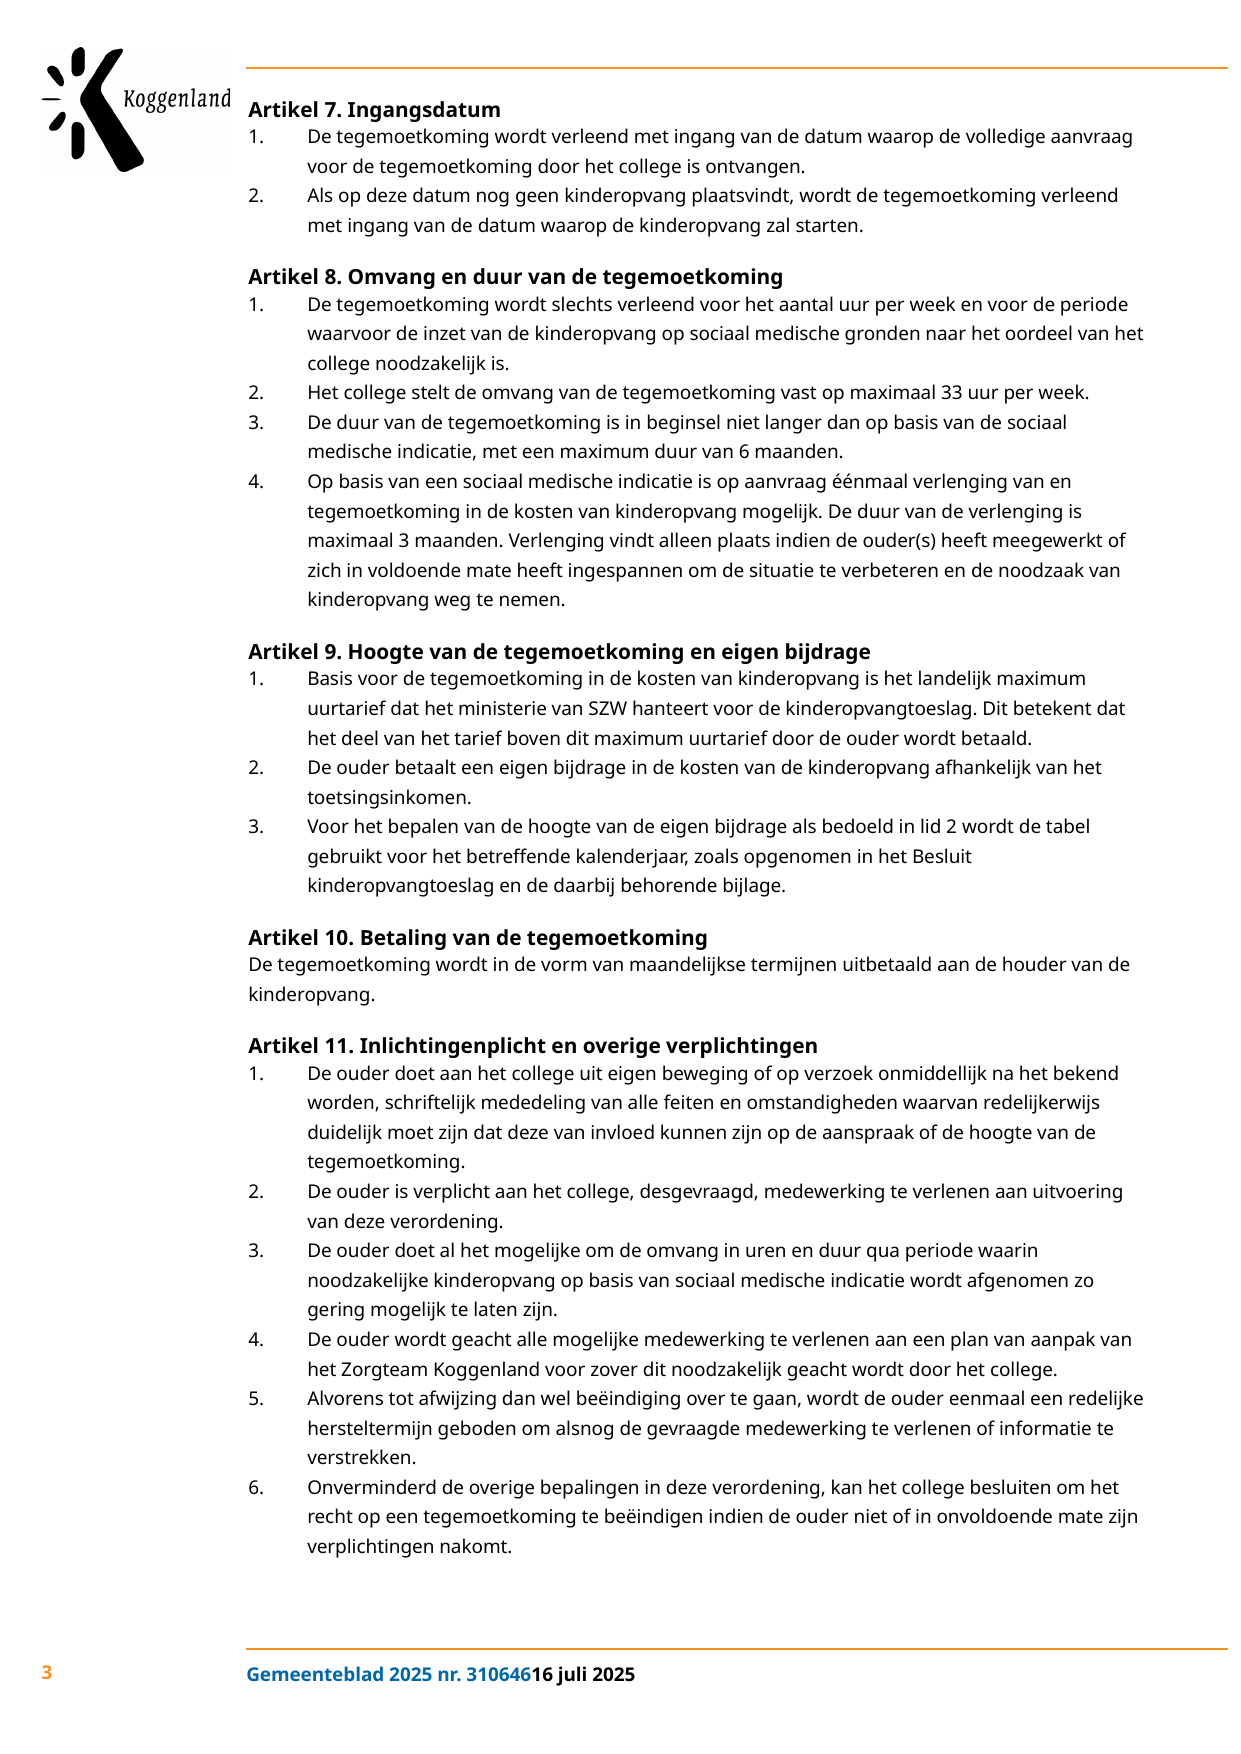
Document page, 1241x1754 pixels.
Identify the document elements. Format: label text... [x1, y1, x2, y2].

list De tegemoetkoming wordt verleend met ingang van de datum waarop de volledige aanvraag voor de tegemoetkoming door het college is ontvangen. [248, 123, 1152, 178]
list De ouder wordt geacht alle mogelijke medewerking te verlenen aan een plan van aanpak van het Zorgteam Koggenland voor zover dit noodzakelijk geacht wordt door het college. [248, 1326, 1152, 1381]
list Op basis van een sociaal medische indicatie is op aanvraag éénmaal verlenging van en tegemoetkoming in de kosten van kinderopvang mogelijk. De duur van de verlenging is maximaal 3 maanden. Verlenging vindt alleen plaats indien de ouder(s) heeft meegewerkt of zich in voldoende mate heeft ingespannen om de situatie te verbeteren en de noodzaak van kinderopvang weg te nemen. [248, 468, 1152, 612]
text Artikel 10. Betaling van de tegemoetkoming [248, 923, 1152, 951]
list Basis voor de tegemoetkoming in de kosten van kinderopvang is het landelijk maximum uurtarief dat het ministerie van SZW hanteert voor de kinderopvangtoeslag. Dit betekent dat het deel van het tarief boven dit maximum uurtarief door de ouder wordt betaald. [248, 666, 1152, 750]
list De ouder doet al het mogelijke om de omvang in uren en duur qua periode waarin noodzakelijke kinderopvang op basis van sociaal medische indicatie wordt afgenomen zo gering mogelijk te laten zijn. [248, 1237, 1152, 1322]
list Als op deze datum nog geen kinderopvang plaatsvindt, wordt de tegemoetkoming verleend met ingang van de datum waarop de kinderopvang zal starten. [248, 182, 1152, 238]
text Artikel 7. Ingangsdatum [248, 95, 1152, 123]
list Alvorens tot afwijzing dan wel beëindiging over te gaan, wordt de ouder eenmaal een redelijke hersteltermijn geboden om alsnog de gevraagde medewerking te verlenen of informatie te verstrekken. [248, 1385, 1152, 1470]
list Onverminderd de overige bepalingen in deze verordening, kan het college besluiten om het recht op een tegemoetkoming te beëindigen indien de ouder niet of in onvoldoende mate zijn verplichtingen nakomt. [248, 1474, 1152, 1559]
picture [41, 47, 231, 172]
list Het college stelt de omvang van de tegemoetkoming vast op maximaal 33 uur per week. [248, 379, 1152, 405]
list Voor het bepalen van de hoogte van de eigen bijdrage als bedoeld in lid 2 wordt de tabel gebruikt voor het betreffende kalenderjaar, zoals opgenomen in het Besluit kinderopvangtoeslag en de daarbij behorende bijlage. [248, 813, 1152, 898]
text De tegemoetkoming wordt in de vorm van maandelijkse termijnen uitbetaald aan de houder van de kinderopvang. [248, 951, 1152, 1007]
list De ouder is verplicht aan het college, desgevraagd, medewerking te verlenen aan uitvoering van deze verordening. [248, 1178, 1152, 1233]
text Artikel 9. Hoogte van de tegemoetkoming en eigen bijdrage [248, 637, 1152, 666]
list De tegemoetkoming wordt slechts verleend voor het aantal uur per week en voor de periode waarvoor de inzet van de kinderopvang op sociaal medische gronden naar het oordeel van het college noodzakelijk is. [248, 291, 1152, 376]
list De ouder doet aan het college uit eigen beweging of op verzoek onmiddellijk na het bekend worden, schriftelijk mededeling van alle feiten en omstandigheden waarvan redelijkerwijs duidelijk moet zijn dat deze van invloed kunnen zijn op de aanspraak of de hoogte van de tegemoetkoming. [248, 1060, 1152, 1174]
text Artikel 11. Inlichtingenplicht en overige verplichtingen [248, 1031, 1152, 1060]
list De ouder betaalt een eigen bijdrage in de kosten van de kinderopvang afhankelijk van het toetsingsinkomen. [248, 754, 1152, 809]
list De duur van de tegemoetkoming is in beginsel niet langer dan op basis van de sociaal medische indicatie, met een maximum duur van 6 maanden. [248, 409, 1152, 464]
text Artikel 8. Omvang en duur van de tegemoetkoming [248, 262, 1152, 291]
